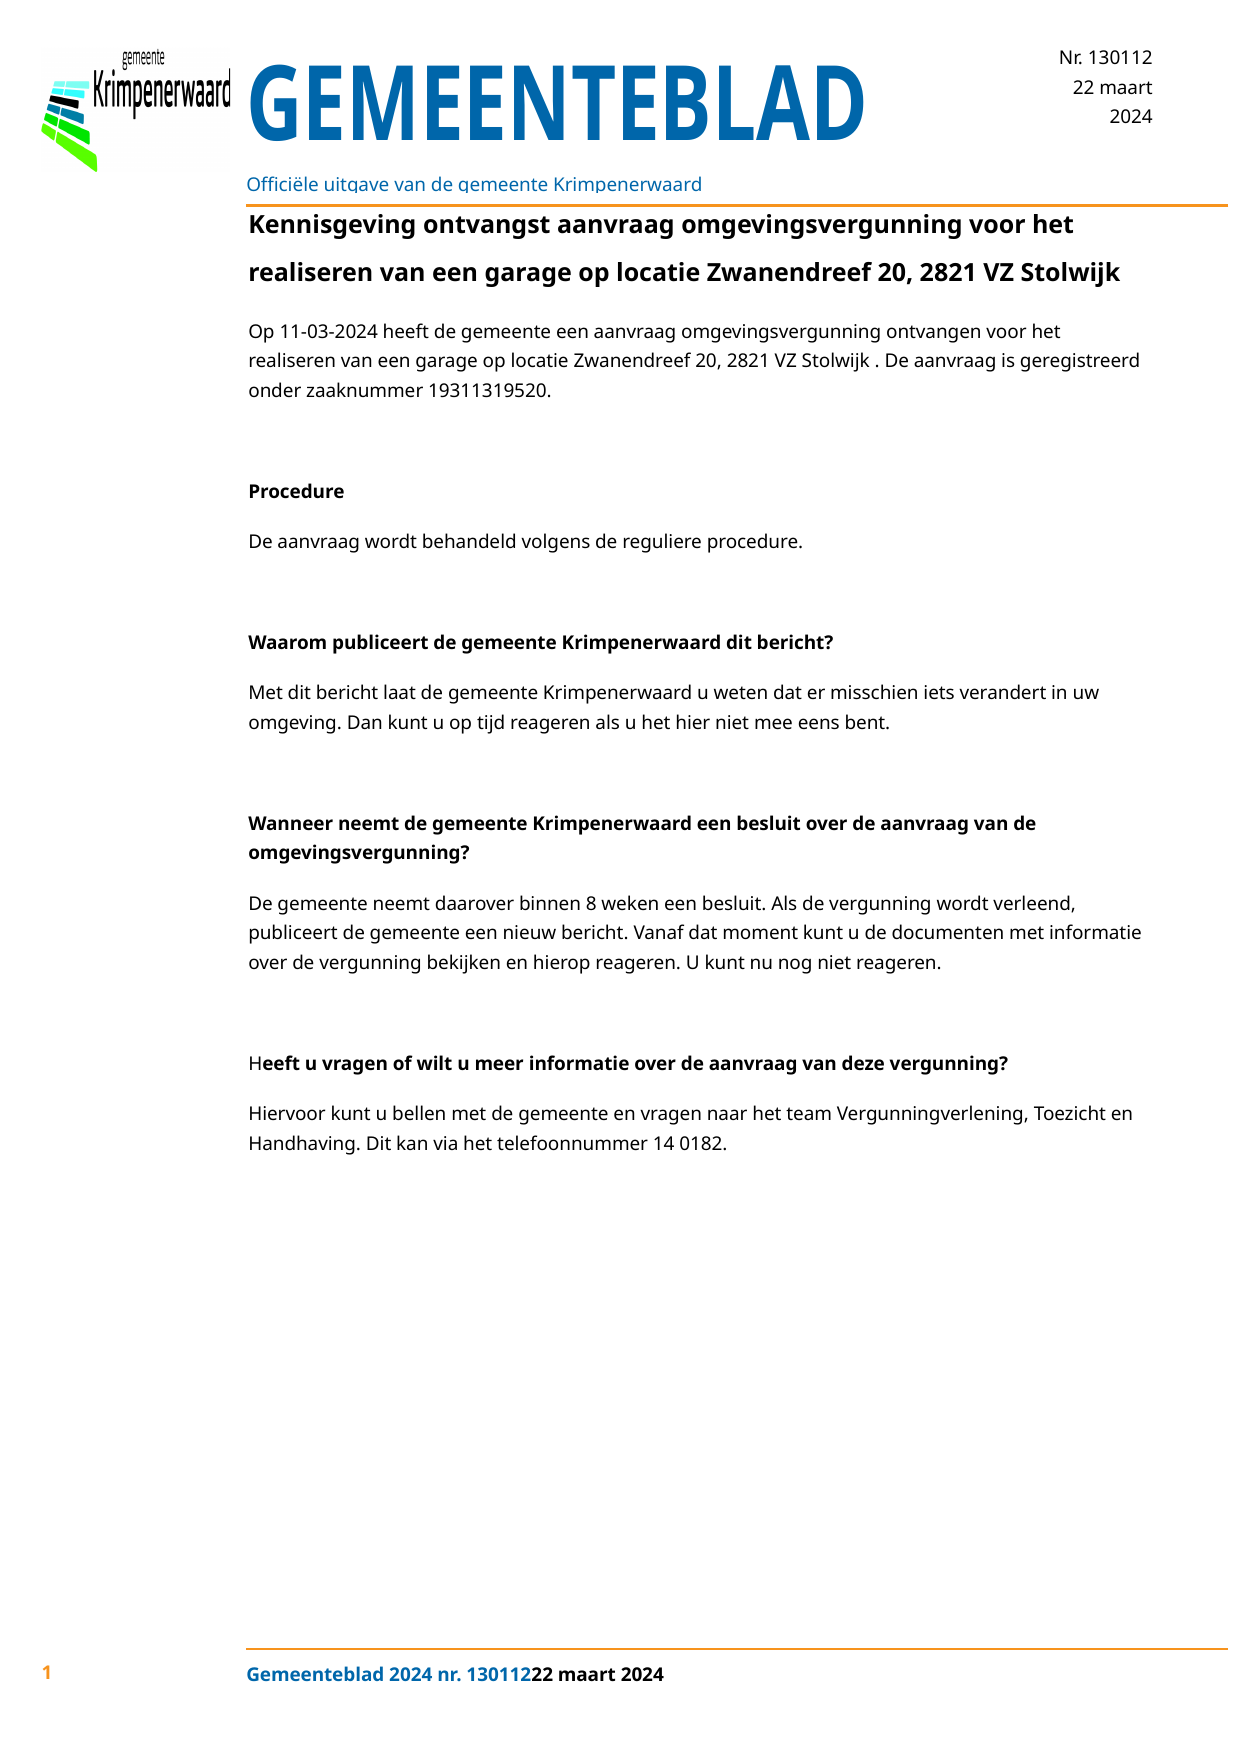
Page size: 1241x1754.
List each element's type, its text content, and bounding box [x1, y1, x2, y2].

text Op 11-03-2024 heeft de gemeente een aanvraag omgevingsvergunning ontvangen voor het realiseren van een garage op locatie Zwanendreef 20, 2821 VZ Stolwijk . De aanvraag is geregistreerd onder zaaknummer 19311319520. [248, 318, 1152, 403]
text De gemeente neemt daarover binnen 8 weken een besluit. Als de vergunning wordt verleend, publiceert de gemeente een nieuw bericht. Vanaf dat moment kunt u de documenten met informatie over de vergunning bekijken en hierop reageren. U kunt nu nog niet reageren. [248, 890, 1152, 975]
text De aanvraag wordt behandeld volgens de reguliere procedure. [248, 528, 1152, 554]
picture [41, 47, 231, 172]
text Wanneer neemt de gemeente Krimpenerwaard een besluit over de aanvraag van de omgevingsvergunning? [248, 810, 1152, 865]
text Kennisgeving ontvangst aanvraag omgevingsvergunning voor het realiseren van een garage op locatie Zwanendreef 20, 2821 VZ Stolwijk [248, 207, 1152, 288]
text Procedure [248, 478, 1152, 504]
text Met dit bericht laat de gemeente Krimpenerwaard u weten dat er misschien iets verandert in uw omgeving. Dan kunt u op tijd reageren als u het hier niet mee eens bent. [248, 679, 1152, 735]
text Hiervoor kunt u bellen met de gemeente en vragen naar het team Vergunningverlening, Toezicht en Handhaving. Dit kan via het telefoonnummer 14 0182. [248, 1100, 1152, 1156]
text Heeft u vragen of wilt u meer informatie over de aanvraag van deze vergunning? [248, 1050, 1152, 1076]
text Waarom publiceert de gemeente Krimpenerwaard dit bericht? [248, 629, 1152, 655]
